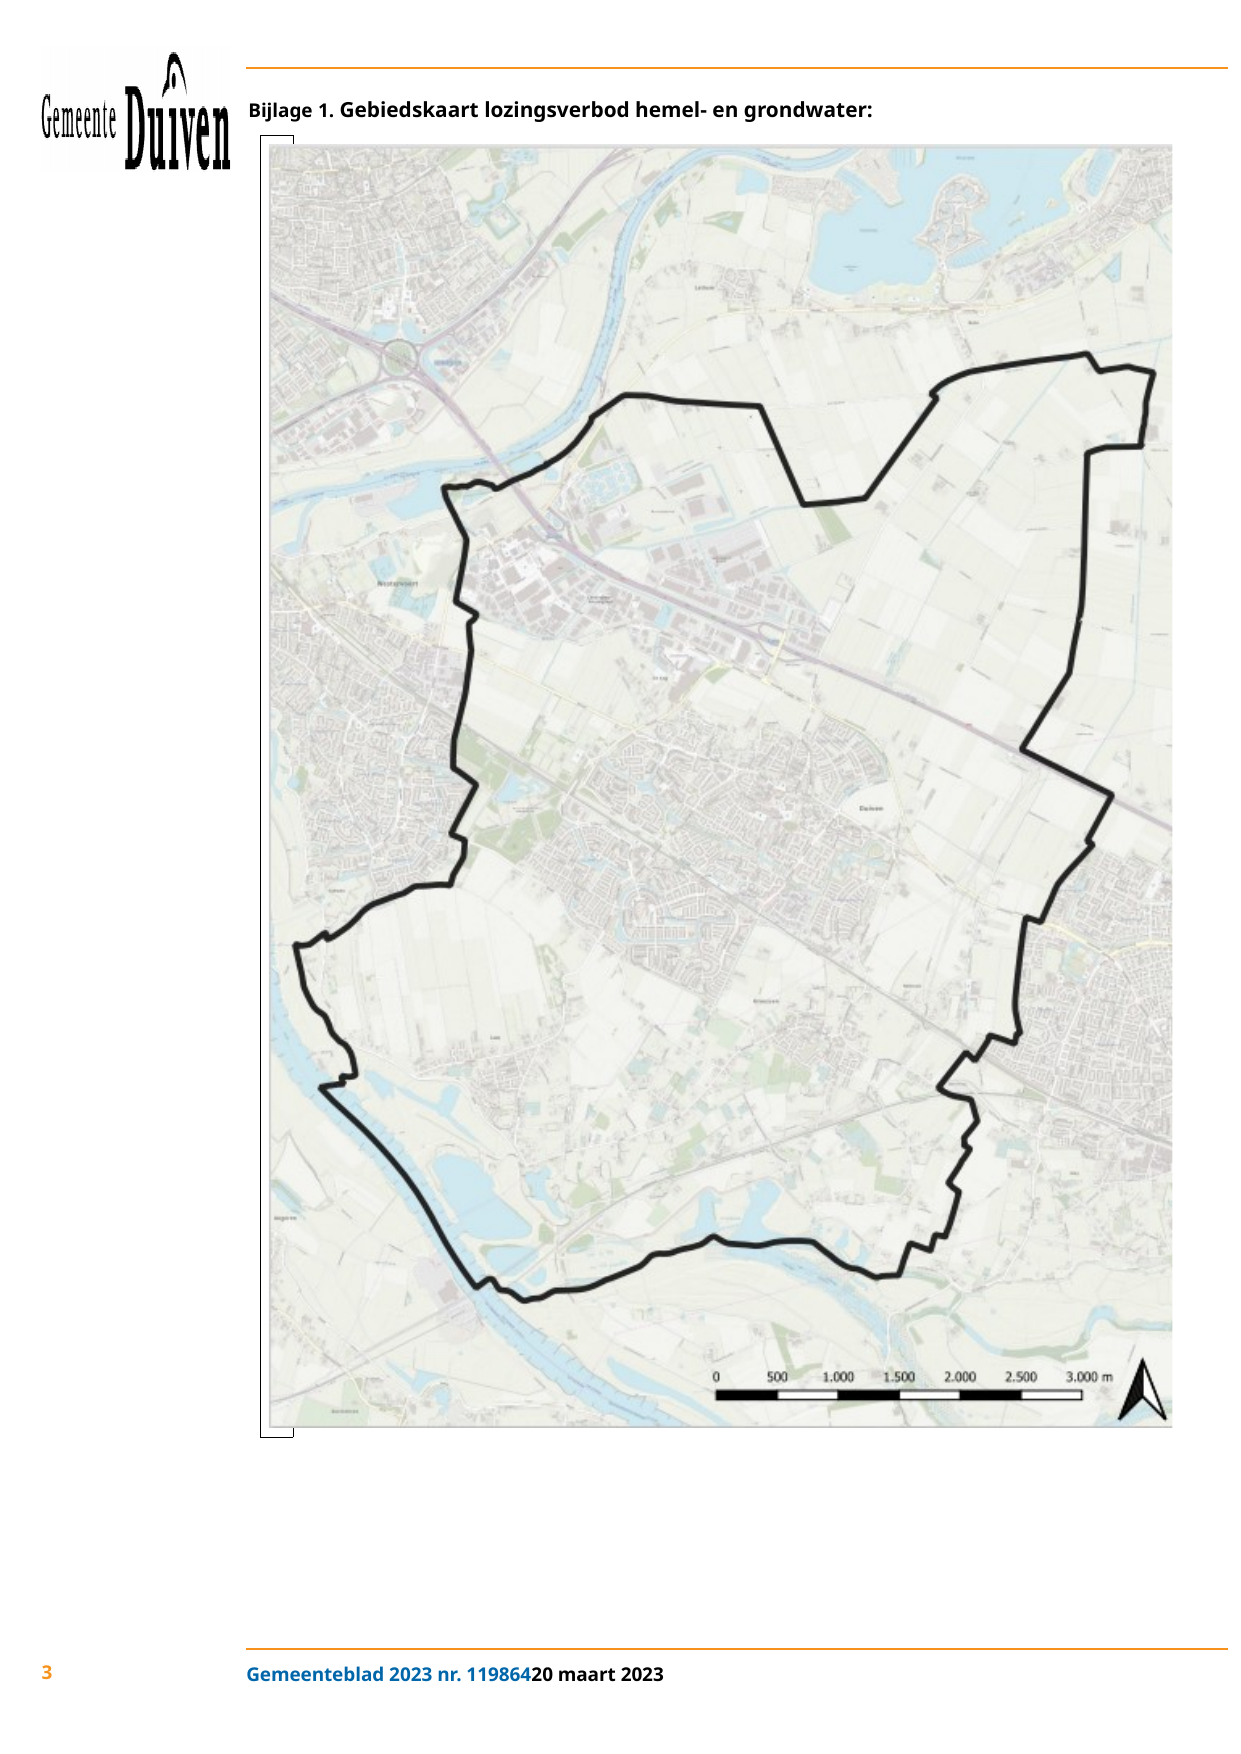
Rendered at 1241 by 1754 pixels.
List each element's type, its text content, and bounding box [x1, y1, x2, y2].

picture [268, 144, 1173, 1428]
text Bijlage 1. Gebiedskaart lozingsverbod hemel- en grondwater: [248, 95, 1152, 123]
picture [41, 47, 231, 172]
